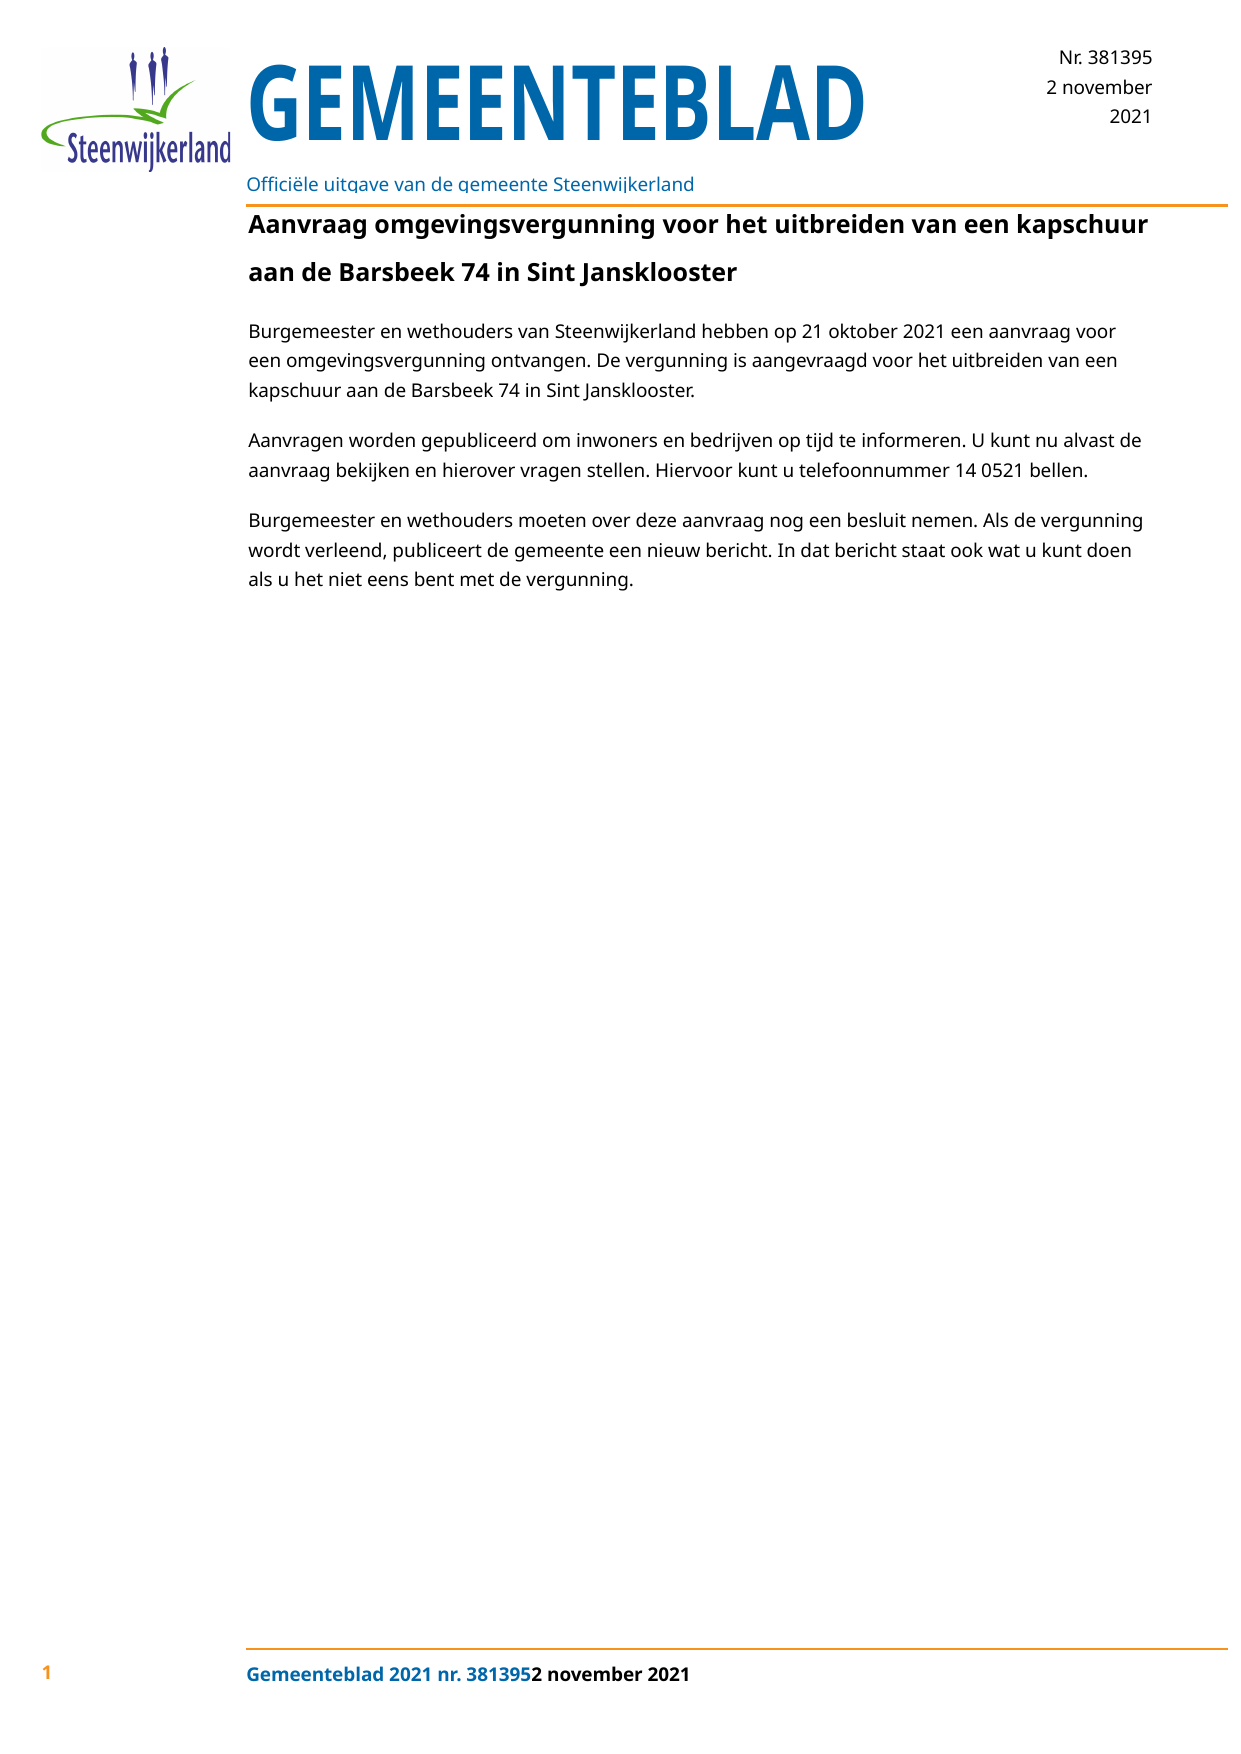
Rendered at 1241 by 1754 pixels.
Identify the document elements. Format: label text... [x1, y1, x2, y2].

text Aanvraag omgevingsvergunning voor het uitbreiden van een kapschuur aan de Barsbeek 74 in Sint Jansklooster [248, 207, 1152, 288]
picture [41, 47, 231, 172]
text Burgemeester en wethouders van Steenwijkerland hebben op 21 oktober 2021 een aanvraag voor een omgevingsvergunning ontvangen. De vergunning is aangevraagd voor het uitbreiden van een kapschuur aan de Barsbeek 74 in Sint Jansklooster. [248, 318, 1152, 403]
text Aanvragen worden gepubliceerd om inwoners en bedrijven op tijd te informeren. U kunt nu alvast de aanvraag bekijken en hierover vragen stellen. Hiervoor kunt u telefoonnummer 14 0521 bellen. [248, 427, 1152, 483]
text Burgemeester en wethouders moeten over deze aanvraag nog een besluit nemen. Als de vergunning wordt verleend, publiceert de gemeente een nieuw bericht. In dat bericht staat ook wat u kunt doen als u het niet eens bent met de vergunning. [248, 507, 1152, 592]
